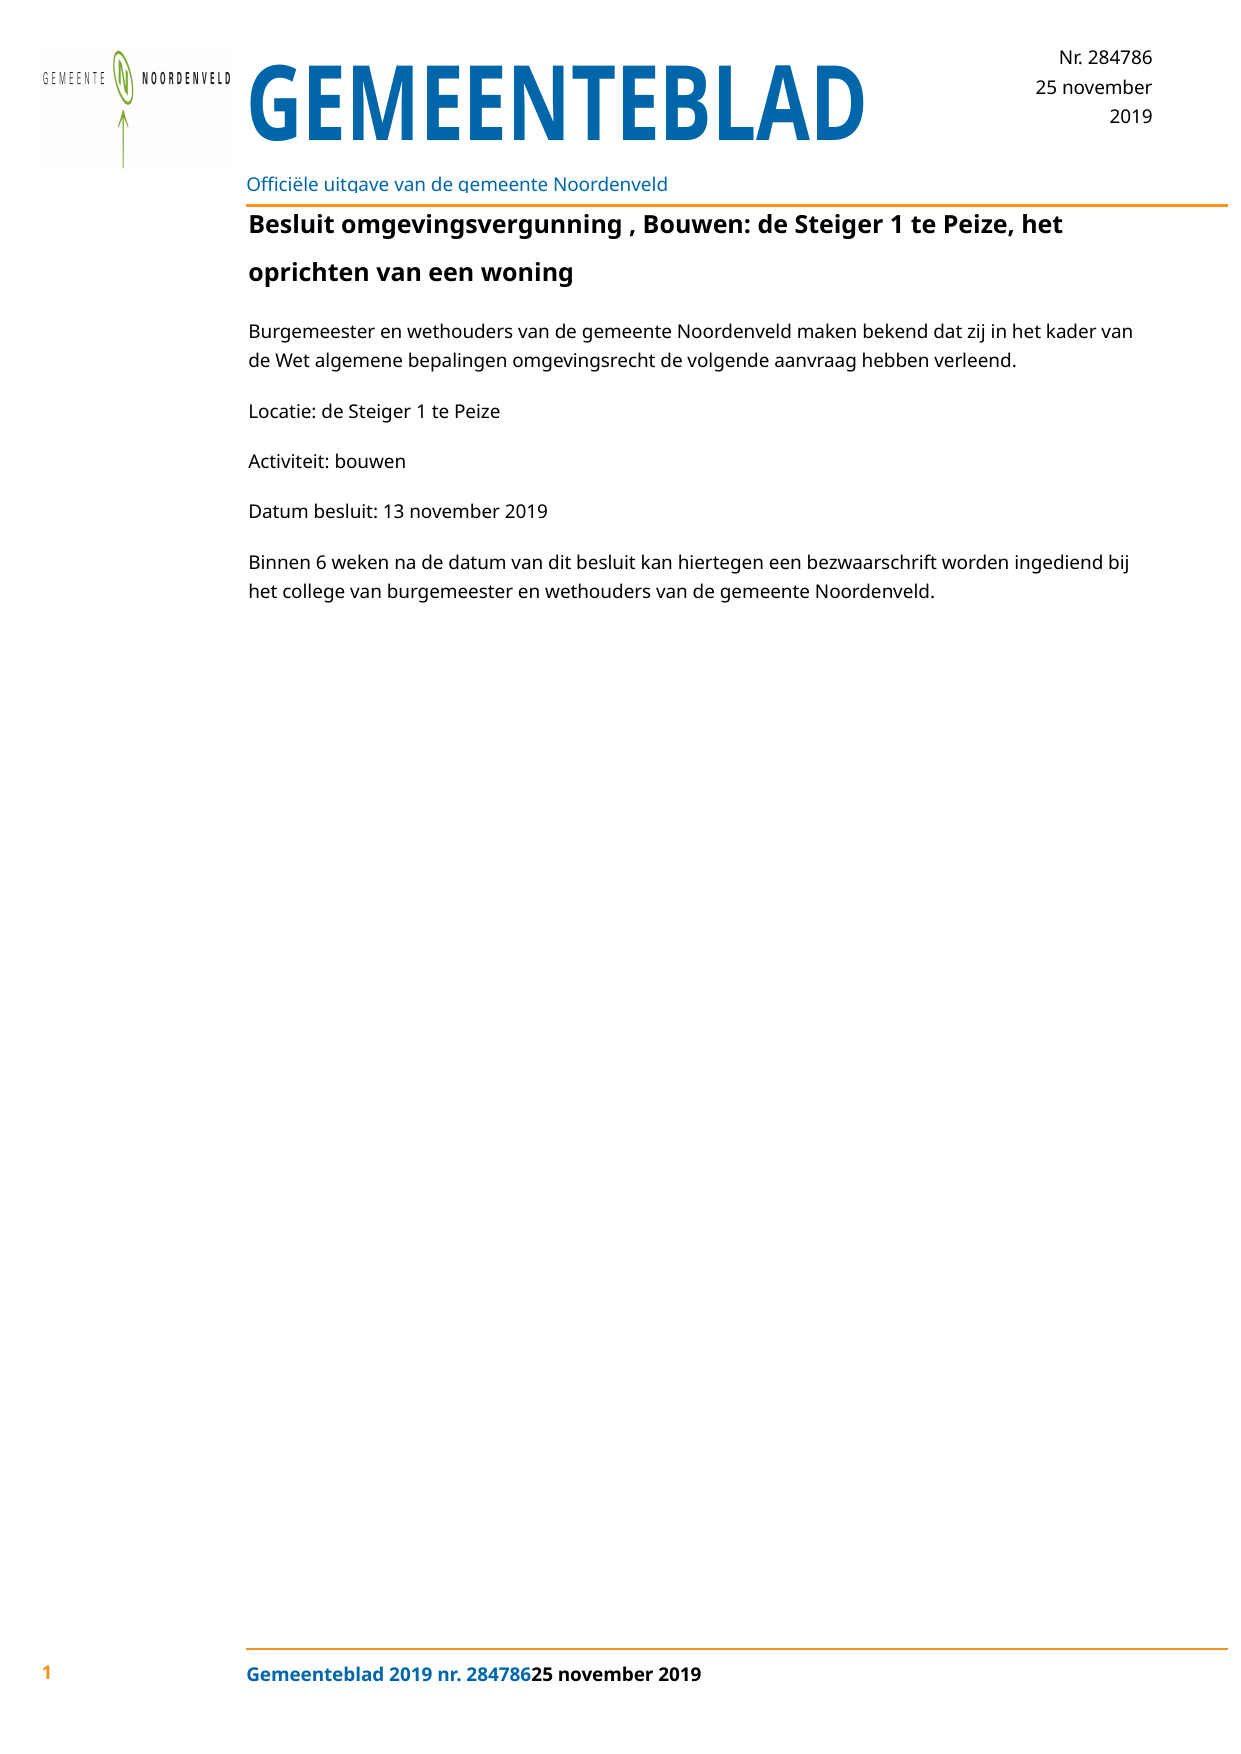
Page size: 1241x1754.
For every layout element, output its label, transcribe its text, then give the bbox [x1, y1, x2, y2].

text Burgemeester en wethouders van de gemeente Noordenveld maken bekend dat zij in het kader van de Wet algemene bepalingen omgevingsrecht de volgende aanvraag hebben verleend. [248, 318, 1152, 373]
picture [41, 47, 231, 172]
text Binnen 6 weken na de datum van dit besluit kan hiertegen een bezwaarschrift worden ingediend bij het college van burgemeester en wethouders van de gemeente Noordenveld. [248, 549, 1152, 604]
text Besluit omgevingsvergunning , Bouwen: de Steiger 1 te Peize, het oprichten van een woning [248, 207, 1152, 288]
text Datum besluit: 13 november 2019 [248, 499, 1152, 524]
text Activiteit: bouwen [248, 448, 1152, 474]
text Locatie: de Steiger 1 te Peize [248, 398, 1152, 424]
